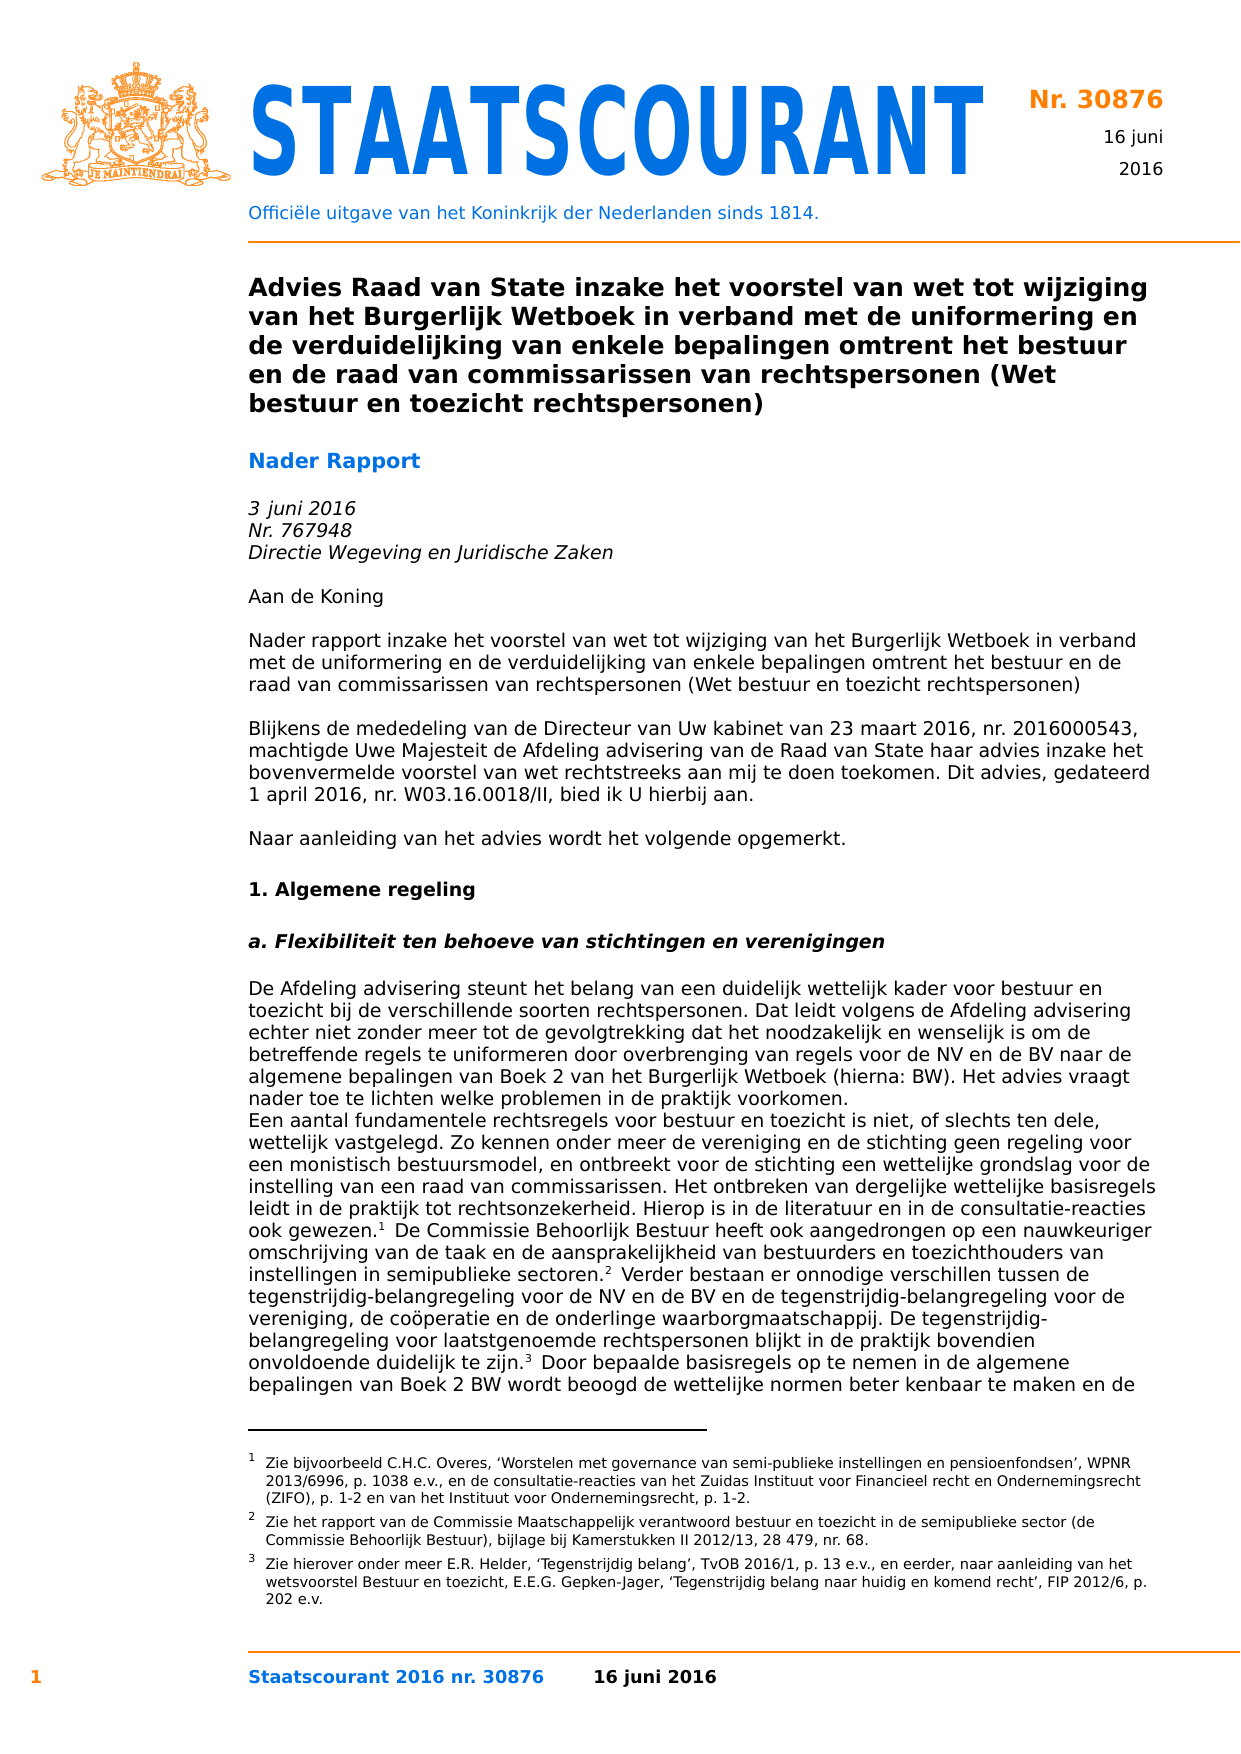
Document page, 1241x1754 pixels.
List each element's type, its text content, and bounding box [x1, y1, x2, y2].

picture [41, 62, 231, 186]
text Zie bijvoorbeeld C.H.C. Overes, ‘Worstelen met governance van semi-publieke instellingen en pensioenfondsen’, WPNR 2013/6996, p. 1038 e.v., en de consultatie-reacties van het Zuidas Instituut voor Financieel recht en Ondernemingsrecht (ZIFO), p. 1-2 en van het Instituut voor Ondernemingsrecht, p. 1-2. [248, 1451, 1163, 1507]
subtitle Nader Rapport [248, 449, 1163, 473]
text Directie Wegeving en Juridische Zaken [248, 542, 1163, 564]
table_cell 2016 [998, 153, 1240, 203]
text Nader rapport inzake het voorstel van wet tot wijziging van het Burgerlijk Wetboek in verband met de uniformering en de verduidelijking van enkele bepalingen omtrent het bestuur en de raad van commissarissen van rechtspersonen (Wet bestuur en toezicht rechtspersonen) [248, 630, 1163, 696]
table_cell Officiële uitgave van het Koninkrijk der Nederlanden sinds 1814. [248, 203, 1240, 241]
text Blijkens de mededeling van de Directeur van Uw kabinet van 23 maart 2016, nr. 2016000543, machtigde Uwe Majesteit de Afdeling advisering van de Raad van State haar advies inzake het bovenvermelde voorstel van wet rechtstreeks aan mij te doen toekomen. Dit advies, gedateerd 1 april 2016, nr. W03.16.0018/II, bied ik U hierbij aan. [248, 718, 1163, 806]
text Aan de Koning [248, 586, 1163, 608]
table_header Nr. 30876 [998, 62, 1240, 121]
table_header [25, 62, 248, 241]
text Naar aanleiding van het advies wordt het volgende opgemerkt. [248, 827, 1163, 849]
subtitle 1. Algemene regeling [248, 879, 1163, 901]
text Zie hierover onder meer E.R. Helder, ‘Tegenstrijdig belang’, TvOB 2016/1, p. 13 e.v., en eerder, naar aanleiding van het wetsvoorstel Bestuur en toezicht, E.E.G. Gepken-Jager, ‘Tegenstrijdig belang naar huidig en komend recht’, FIP 2012/6, p. 202 e.v. [248, 1552, 1163, 1608]
text Zie het rapport van de Commissie Maatschappelijk verantwoord bestuur en toezicht in de semipublieke sector (de Commissie Behoorlijk Bestuur), bijlage bij Kamerstukken II 2012/13, 28 479, nr. 68. [248, 1510, 1163, 1549]
subtitle a. Flexibiliteit ten behoeve van stichtingen en verenigingen [248, 931, 1163, 953]
table_header STAATSCOURANT [248, 62, 998, 203]
table_cell 16 juni [998, 121, 1240, 153]
text De Afdeling advisering steunt het belang van een duidelijk wettelijk kader voor bestuur en toezicht bij de verschillende soorten rechtspersonen. Dat leidt volgens de Afdeling advisering echter niet zonder meer tot de gevolgtrekking dat het noodzakelijk en wenselijk is om de betreffende regels te uniformeren door overbrenging van regels voor de NV en de BV naar de algemene bepalingen van Boek 2 van het Burgerlijk Wetboek (hierna: BW). Het advies vraagt nader toe te lichten welke problemen in de praktijk voorkomen. [248, 978, 1163, 1110]
text Nr. 767948 [248, 520, 1163, 542]
subtitle Advies Raad van State inzake het voorstel van wet tot wijziging van het Burgerlijk Wetboek in verband met de uniformering en de verduidelijking van enkele bepalingen omtrent het bestuur en de raad van commissarissen van rechtspersonen (Wet bestuur en toezicht rechtspersonen) [248, 273, 1163, 419]
text 3 juni 2016 [248, 498, 1163, 520]
text Een aantal fundamentele rechtsregels voor bestuur en toezicht is niet, of slechts ten dele, wettelijk vastgelegd. Zo kennen onder meer de vereniging en de stichting geen regeling voor een monistisch bestuursmodel, en ontbreekt voor de stichting een wettelijke grondslag voor de instelling van een raad van commissarissen. Het ontbreken van dergelijke wettelijke basisregels leidt in de praktijk tot rechtsonzekerheid. Hierop is in de literatuur en in de consultatie-reacties ook gewezen. De Commissie Behoorlijk Bestuur heeft ook aangedrongen op een nauwkeuriger omschrijving van de taak en de aansprakelijkheid van bestuurders en toezichthouders van instellingen in semipublieke sectoren. Verder bestaan er onnodige verschillen tussen de tegenstrijdig-belangregeling voor de NV en de BV en de tegenstrijdig-belangregeling voor de vereniging, de coöperatie en de onderlinge waarborgmaatschappij. De tegenstrijdig-belangregeling voor laatstgenoemde rechtspersonen blijkt in de praktijk bovendien onvoldoende duidelijk te zijn. Door bepaalde basisregels op te nemen in de algemene bepalingen van Boek 2 BW wordt beoogd de wettelijke normen beter kenbaar te maken en de [248, 1110, 1163, 1396]
